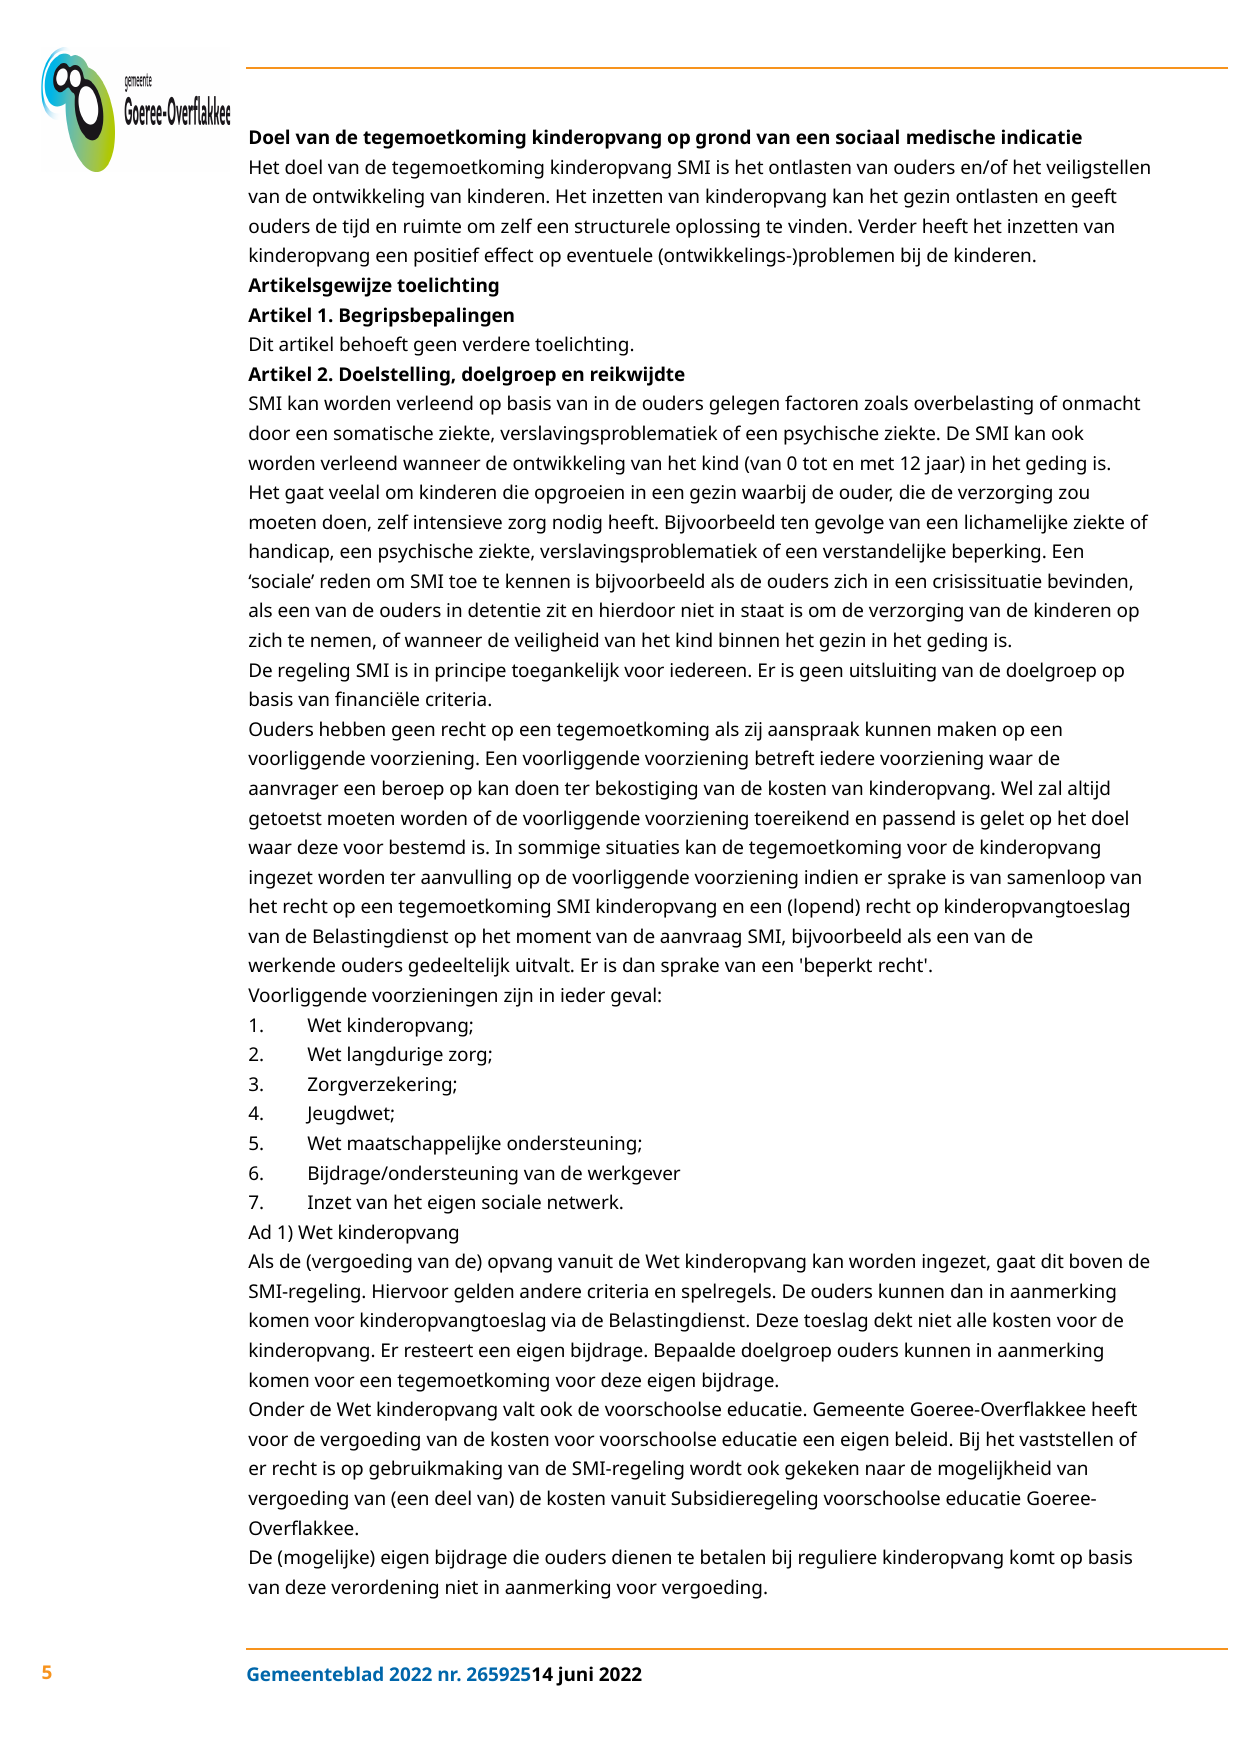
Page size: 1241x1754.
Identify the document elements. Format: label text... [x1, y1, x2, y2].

text Als de (vergoeding van de) opvang vanuit de Wet kinderopvang kan worden ingezet, gaat dit boven de SMI-regeling. Hiervoor gelden andere criteria en spelregels. De ouders kunnen dan in aanmerking komen voor kinderopvangtoeslag via de Belastingdienst. Deze toeslag dekt niet alle kosten voor de kinderopvang. Er resteert een eigen bijdrage. Bepaalde doelgroep ouders kunnen in aanmerking komen voor een tegemoetkoming voor deze eigen bijdrage. [248, 1248, 1152, 1393]
text Het gaat veelal om kinderen die opgroeien in een gezin waarbij de ouder, die de verzorging zou moeten doen, zelf intensieve zorg nodig heeft. Bijvoorbeeld ten gevolge van een lichamelijke ziekte of handicap, een psychische ziekte, verslavingsproblematiek of een verstandelijke beperking. Een ‘sociale’ reden om SMI toe te kennen is bijvoorbeeld als de ouders zich in een crisissituatie bevinden, als een van de ouders in detentie zit en hierdoor niet in staat is om de verzorging van de kinderen op zich te nemen, of wanneer de veiligheid van het kind binnen het gezin in het geding is. [248, 479, 1152, 653]
text Voorliggende voorzieningen zijn in ieder geval: [248, 982, 1152, 1008]
text Artikel 2. Doelstelling, doelgroep en reikwijdte [248, 361, 1152, 387]
text Dit artikel behoeft geen verdere toelichting. [248, 331, 1152, 357]
picture [41, 47, 231, 172]
text Ad 1) Wet kinderopvang [248, 1219, 1152, 1245]
list Wet maatschappelijke ondersteuning; [248, 1130, 1152, 1156]
list Jeugdwet; [248, 1101, 1152, 1126]
text De (mogelijke) eigen bijdrage die ouders dienen te betalen bij reguliere kinderopvang komt op basis van deze verordening niet in aanmerking voor vergoeding. [248, 1544, 1152, 1600]
text De regeling SMI is in principe toegankelijk voor iedereen. Er is geen uitsluiting van de doelgroep op basis van financiële criteria. [248, 657, 1152, 712]
list Wet langdurige zorg; [248, 1041, 1152, 1067]
text Artikel 1. Begripsbepalingen [248, 302, 1152, 328]
list Wet kinderopvang; [248, 1012, 1152, 1038]
text Artikelsgewijze toelichting [248, 272, 1152, 298]
list Inzet van het eigen sociale netwerk. [248, 1189, 1152, 1215]
list Zorgverzekering; [248, 1071, 1152, 1097]
text Het doel van de tegemoetkoming kinderopvang SMI is het ontlasten van ouders en/of het veiligstellen van de ontwikkeling van kinderen. Het inzetten van kinderopvang kan het gezin ontlasten en geeft ouders de tijd en ruimte om zelf een structurele oplossing te vinden. Verder heeft het inzetten van kinderopvang een positief effect op eventuele (ontwikkelings-)problemen bij de kinderen. [248, 154, 1152, 268]
text Onder de Wet kinderopvang valt ook de voorschoolse educatie. Gemeente Goeree-Overflakkee heeft voor de vergoeding van de kosten voor voorschoolse educatie een eigen beleid. Bij het vaststellen of er recht is op gebruikmaking van de SMI-regeling wordt ook gekeken naar de mogelijkheid van vergoeding van (een deel van) de kosten vanuit Subsidieregeling voorschoolse educatie Goeree-Overflakkee. [248, 1396, 1152, 1541]
text SMI kan worden verleend op basis van in de ouders gelegen factoren zoals overbelasting of onmacht door een somatische ziekte, verslavingsproblematiek of een psychische ziekte. De SMI kan ook worden verleend wanneer de ontwikkeling van het kind (van 0 tot en met 12 jaar) in het geding is. [248, 391, 1152, 476]
text Ouders hebben geen recht op een tegemoetkoming als zij aanspraak kunnen maken op een voorliggende voorziening. Een voorliggende voorziening betreft iedere voorziening waar de aanvrager een beroep op kan doen ter bekostiging van de kosten van kinderopvang. Wel zal altijd getoetst moeten worden of de voorliggende voorziening toereikend en passend is gelet op het doel waar deze voor bestemd is. In sommige situaties kan de tegemoetkoming voor de kinderopvang ingezet worden ter aanvulling op de voorliggende voorziening indien er sprake is van samenloop van het recht op een tegemoetkoming SMI kinderopvang en een (lopend) recht op kinderopvangtoeslag van de Belastingdienst op het moment van de aanvraag SMI, bijvoorbeeld als een van de werkende ouders gedeeltelijk uitvalt. Er is dan sprake van een 'beperkt recht'. [248, 716, 1152, 978]
list Bijdrage/ondersteuning van de werkgever [248, 1160, 1152, 1186]
text Doel van de tegemoetkoming kinderopvang op grond van een sociaal medische indicatie [248, 124, 1152, 150]
